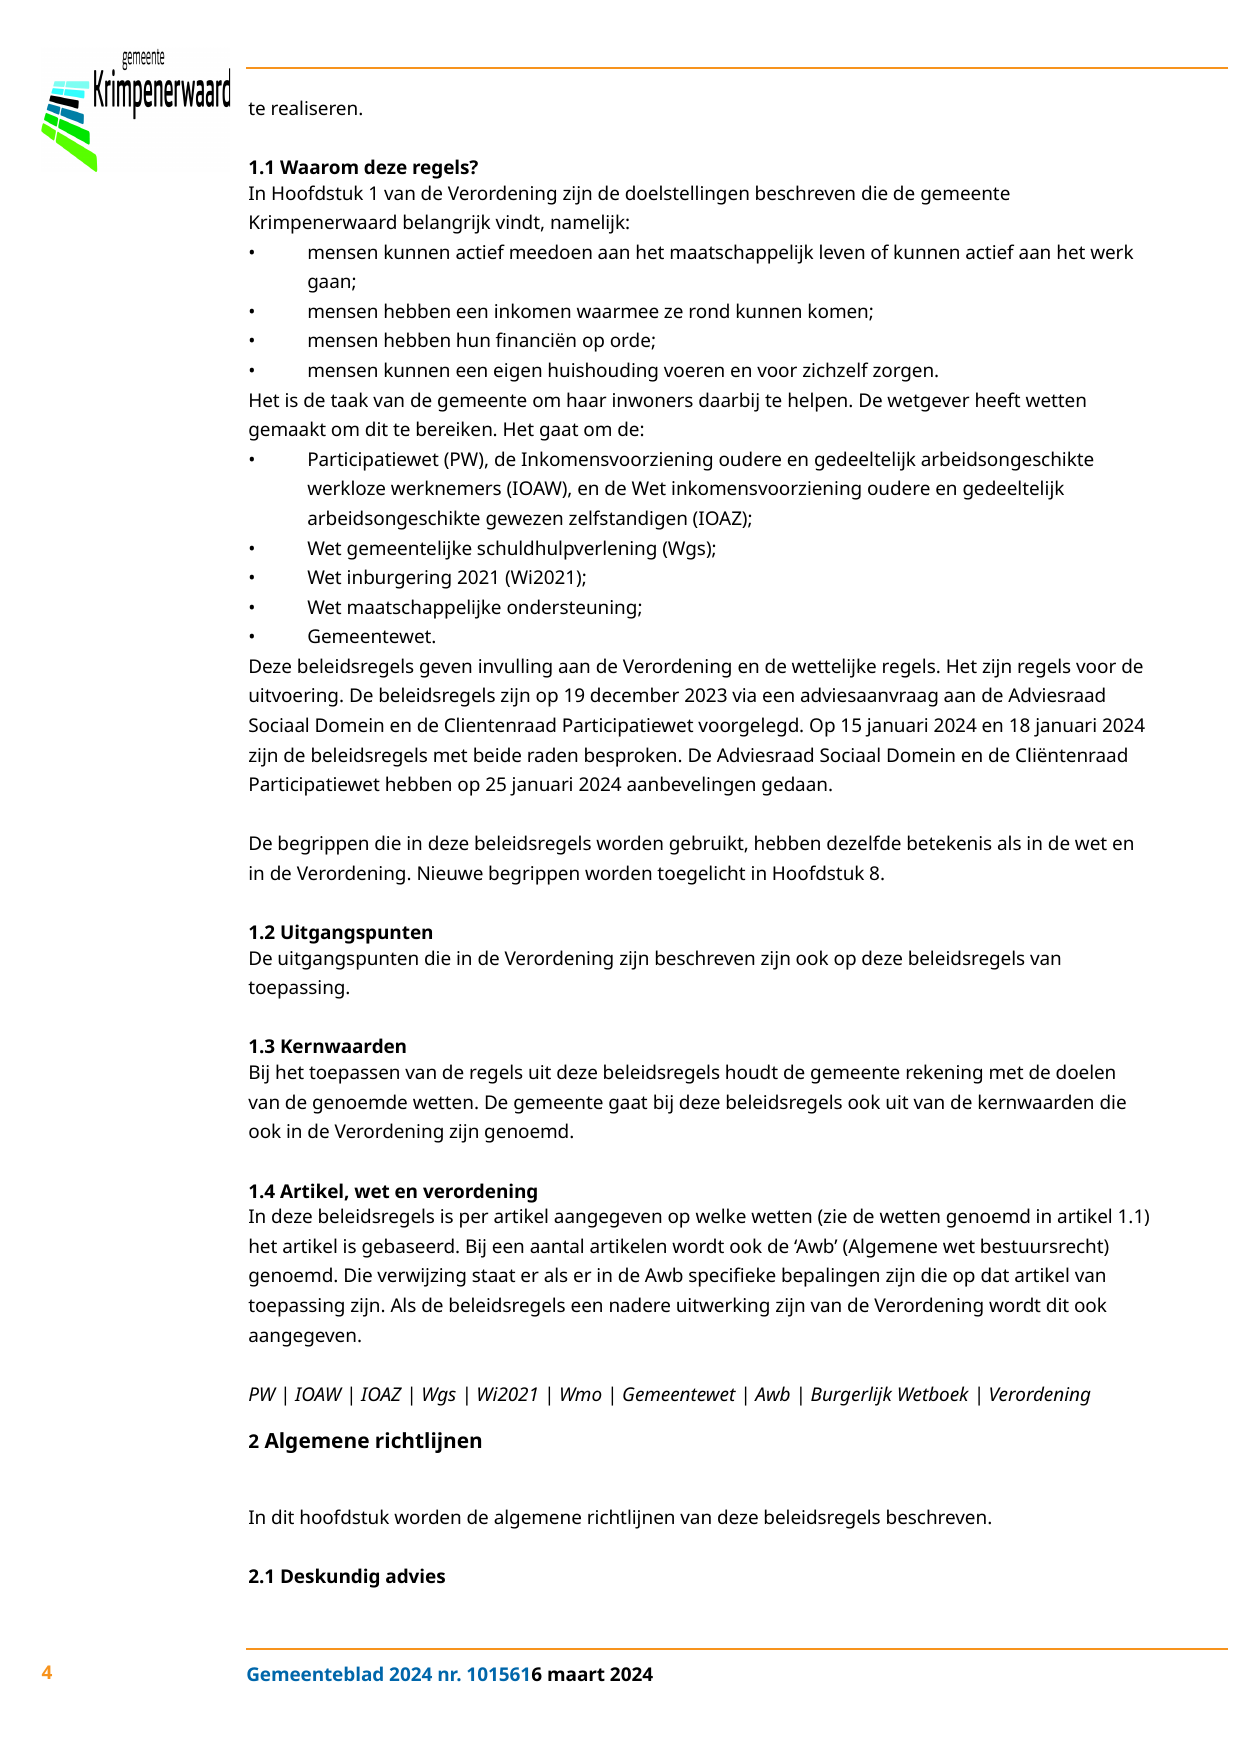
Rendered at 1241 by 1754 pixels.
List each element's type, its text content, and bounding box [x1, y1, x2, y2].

list Gemeentewet. [248, 623, 1152, 649]
list Participatiewet (PW), de Inkomensvoorziening oudere en gedeeltelijk arbeidsongeschikte werkloze werknemers (IOAW), en de Wet inkomensvoorziening oudere en gedeeltelijk arbeidsongeschikte gewezen zelfstandigen (IOAZ); [248, 446, 1152, 531]
text Bij het toepassen van de regels uit deze beleidsregels houdt de gemeente rekening met de doelen van de genoemde wetten. De gemeente gaat bij deze beleidsregels ook uit van de kernwaarden die ook in de Verordening zijn genoemd. [248, 1059, 1152, 1144]
text 2.1 Deskundig advies [248, 1563, 1152, 1589]
text In deze beleidsregels is per artikel aangegeven op welke wetten (zie de wetten genoemd in artikel 1.1) het artikel is gebaseerd. Bij een aantal artikelen wordt ook de ‘Awb’ (Algemene wet bestuursrecht) genoemd. Die verwijzing staat er als er in de Awb specifieke bepalingen zijn die op dat artikel van toepassing zijn. Als de beleidsregels een nadere uitwerking zijn van de Verordening wordt dit ook aangegeven. [248, 1203, 1152, 1348]
text PW | IOAW | IOAZ | Wgs | Wi2021 | Wmo | Gemeentewet | Awb | Burgerlijk Wetboek | Verordening [248, 1381, 1152, 1407]
text 1.1 Waarom deze regels? [248, 154, 1152, 180]
list mensen kunnen een eigen huishouding voeren en voor zichzelf zorgen. [248, 357, 1152, 383]
text Deze beleidsregels geven invulling aan de Verordening en de wettelijke regels. Het zijn regels voor de uitvoering. De beleidsregels zijn op 19 december 2023 via een adviesaanvraag aan de Adviesraad Sociaal Domein en de Clientenraad Participatiewet voorgelegd. Op 15 januari 2024 en 18 januari 2024 zijn de beleidsregels met beide raden besproken. De Adviesraad Sociaal Domein en de Cliëntenraad Participatiewet hebben op 25 januari 2024 aanbevelingen gedaan. [248, 653, 1152, 797]
text 2 Algemene richtlijnen [248, 1427, 1152, 1455]
text 1.4 Artikel, wet en verordening [248, 1178, 1152, 1203]
text Het is de taak van de gemeente om haar inwoners daarbij te helpen. De wetgever heeft wetten gemaakt om dit te bereiken. Het gaat om de: [248, 387, 1152, 442]
text In dit hoofdstuk worden de algemene richtlijnen van deze beleidsregels beschreven. [248, 1504, 1152, 1530]
text De begrippen die in deze beleidsregels worden gebruikt, hebben dezelfde betekenis als in de wet en in de Verordening. Nieuwe begrippen worden toegelicht in Hoofdstuk 8. [248, 831, 1152, 886]
text te realiseren. [248, 95, 1152, 121]
list mensen kunnen actief meedoen aan het maatschappelijk leven of kunnen actief aan het werk gaan; [248, 239, 1152, 294]
text In Hoofdstuk 1 van de Verordening zijn de doelstellingen beschreven die de gemeente Krimpenerwaard belangrijk vindt, namelijk: [248, 180, 1152, 235]
text 1.2 Uitgangspunten [248, 919, 1152, 945]
text 1.3 Kernwaarden [248, 1034, 1152, 1059]
text De uitgangspunten die in de Verordening zijn beschreven zijn ook op deze beleidsregels van toepassing. [248, 945, 1152, 1000]
list Wet inburgering 2021 (Wi2021); [248, 564, 1152, 590]
list Wet maatschappelijke ondersteuning; [248, 594, 1152, 619]
list mensen hebben hun financiën op orde; [248, 328, 1152, 353]
list Wet gemeentelijke schuldhulpverlening (Wgs); [248, 535, 1152, 560]
picture [41, 47, 231, 172]
list mensen hebben een inkomen waarmee ze rond kunnen komen; [248, 298, 1152, 324]
